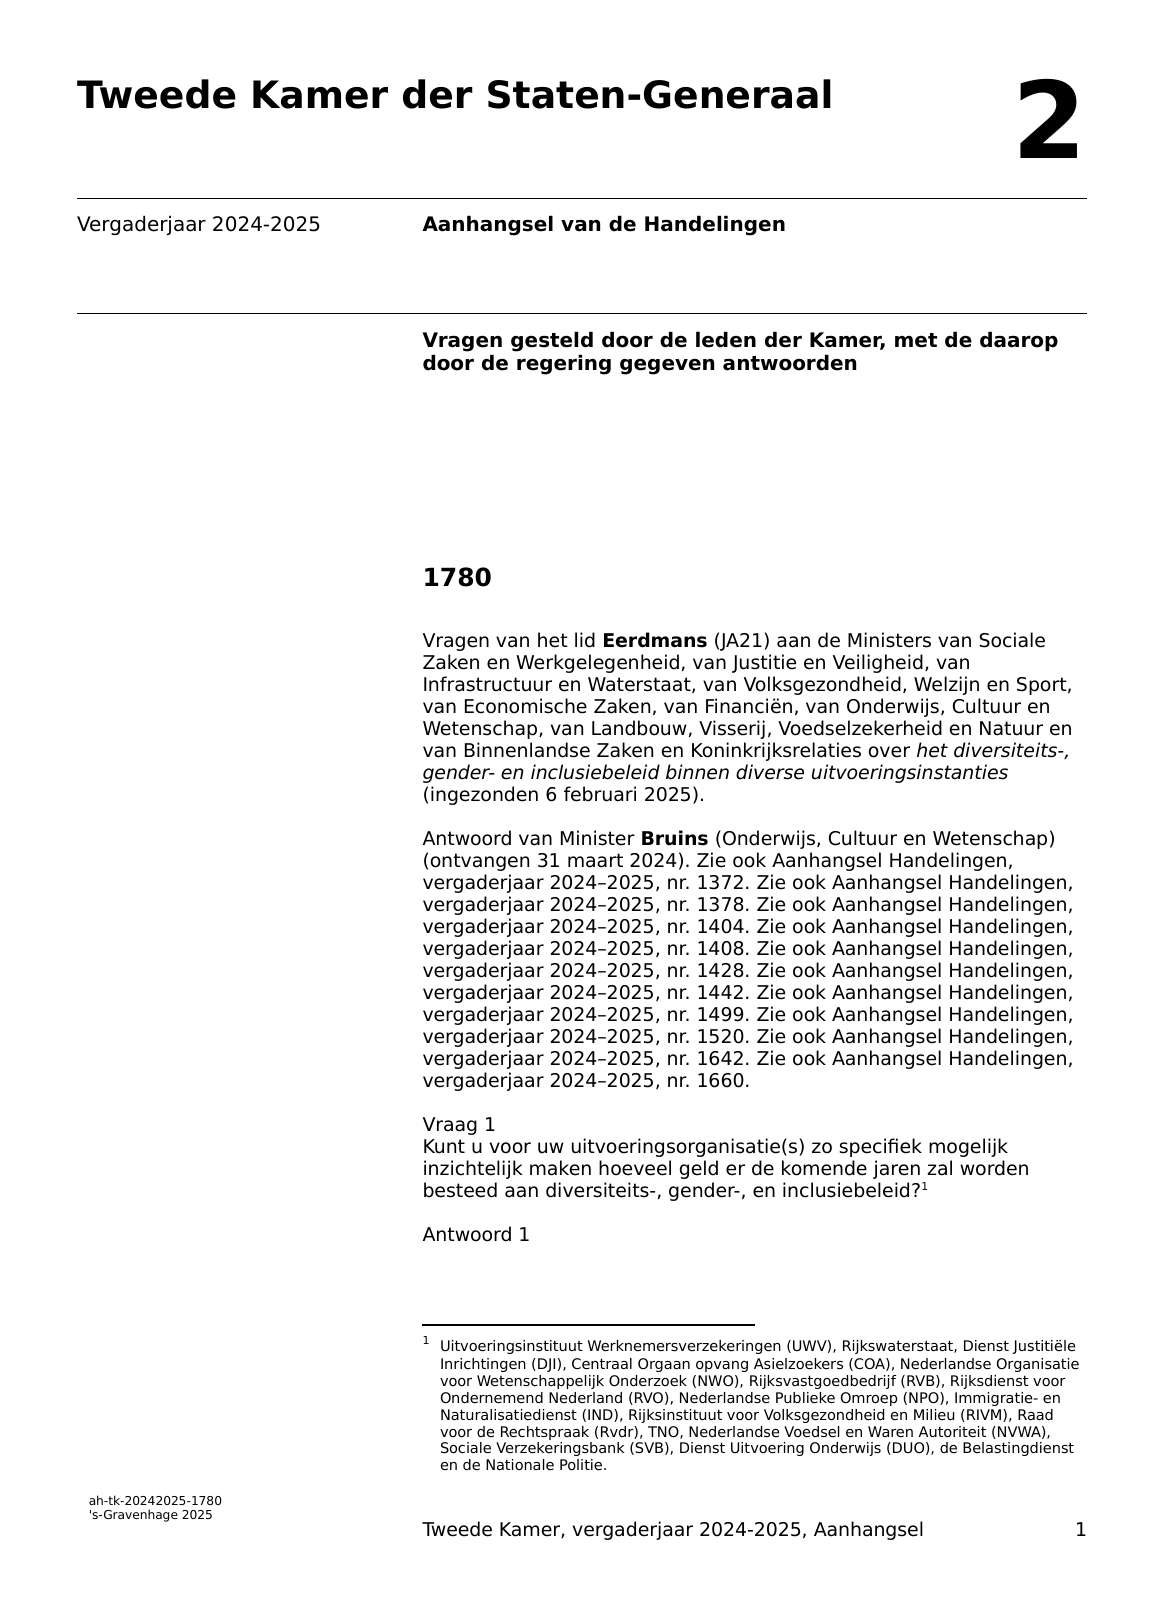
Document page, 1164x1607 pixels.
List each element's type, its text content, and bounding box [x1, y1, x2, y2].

text 1780 [422, 563, 1087, 592]
text Antwoord van Minister Bruins (Onderwijs, Cultuur en Wetenschap) (ontvangen 31 maart 2024). Zie ook Aanhangsel Handelingen, vergaderjaar 2024–2025, nr. 1372. Zie ook Aanhangsel Handelingen, vergaderjaar 2024–2025, nr. 1378. Zie ook Aanhangsel Handelingen, vergaderjaar 2024–2025, nr. 1404. Zie ook Aanhangsel Handelingen, vergaderjaar 2024–2025, nr. 1408. Zie ook Aanhangsel Handelingen, vergaderjaar 2024–2025, nr. 1428. Zie ook Aanhangsel Handelingen, vergaderjaar 2024–2025, nr. 1442. Zie ook Aanhangsel Handelingen, vergaderjaar 2024–2025, nr. 1499. Zie ook Aanhangsel Handelingen, vergaderjaar 2024–2025, nr. 1520. Zie ook Aanhangsel Handelingen, vergaderjaar 2024–2025, nr. 1642. Zie ook Aanhangsel Handelingen, vergaderjaar 2024–2025, nr. 1660. [422, 828, 1087, 1092]
text Kunt u voor uw uitvoeringsorganisatie(s) zo specifiek mogelijk inzichtelijk maken hoeveel geld er de komende jaren zal worden besteed aan diversiteits-, gender-, en inclusiebeleid? [422, 1136, 1087, 1202]
text Vragen van het lid Eerdmans (JA21) aan de Ministers van Sociale Zaken en Werkgelegenheid, van Justitie en Veiligheid, van Infrastructuur en Waterstaat, van Volksgezondheid, Welzijn en Sport, van Economische Zaken, van Financiën, van Onderwijs, Cultuur en Wetenschap, van Landbouw, Visserij, Voedselzekerheid en Natuur en van Binnenlandse Zaken en Koninkrijksrelaties over het diversiteits-, gender- en inclusiebeleid binnen diverse uitvoeringsinstanties (ingezonden 6 februari 2025). [422, 630, 1087, 806]
text Vraag 1 [422, 1114, 1087, 1136]
text Antwoord 1 [422, 1224, 1087, 1246]
table_cell Aanhangsel van de Handelingen [422, 199, 1087, 313]
table_cell Vergaderjaar 2024-2025 [77, 199, 422, 313]
table_cell [77, 314, 422, 375]
table_header 2 [886, 59, 1087, 198]
table_cell Vragen gesteld door de leden der Kamer, met de daarop door de regering gegeven antwoorden [422, 314, 1087, 375]
text Uitvoeringsinstituut Werknemersverzekeringen (UWV), Rijkswaterstaat, Dienst Justitiële Inrichtingen (DJI), Centraal Orgaan opvang Asielzoekers (COA), Nederlandse Organisatie voor Wetenschappelijk Onderzoek (NWO), Rijksvastgoedbedrijf (RVB), Rijksdienst voor Ondernemend Nederland (RVO), Nederlandse Publieke Omroep (NPO), Immigratie- en Naturalisatiedienst (IND), Rijksinstituut voor Volksgezondheid en Milieu (RIVM), Raad voor de Rechtspraak (Rvdr), TNO, Nederlandse Voedsel en Waren Autoriteit (NVWA), Sociale Verzekeringsbank (SVB), Dienst Uitvoering Onderwijs (DUO), de Belastingdienst en de Nationale Politie. [422, 1334, 1087, 1474]
table_header Tweede Kamer der Staten-Generaal [77, 59, 886, 198]
text ah-tk-20242025-1780 [88, 1494, 323, 1508]
text 's-Gravenhage 2025 [88, 1508, 323, 1522]
